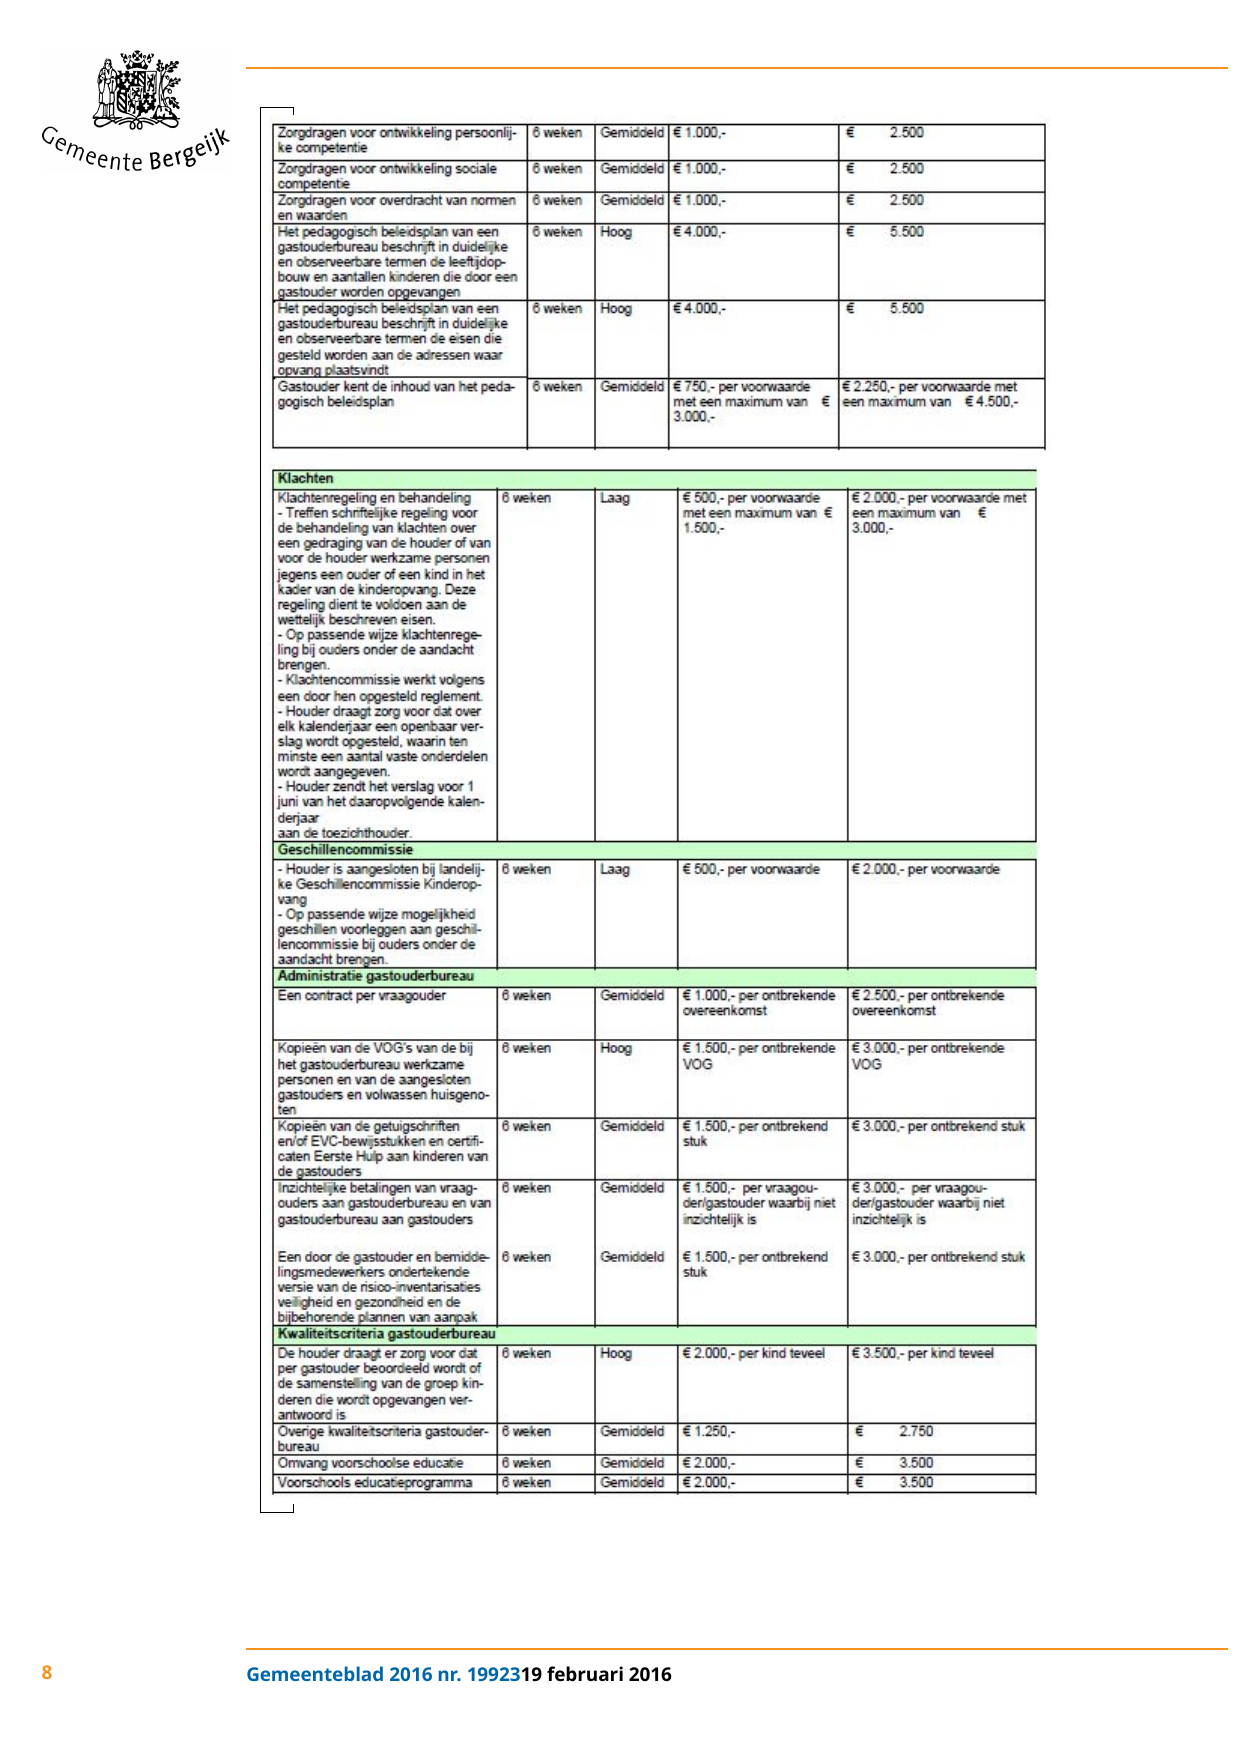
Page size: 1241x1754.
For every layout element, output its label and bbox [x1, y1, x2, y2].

picture [41, 47, 231, 172]
picture [268, 115, 1052, 1504]
